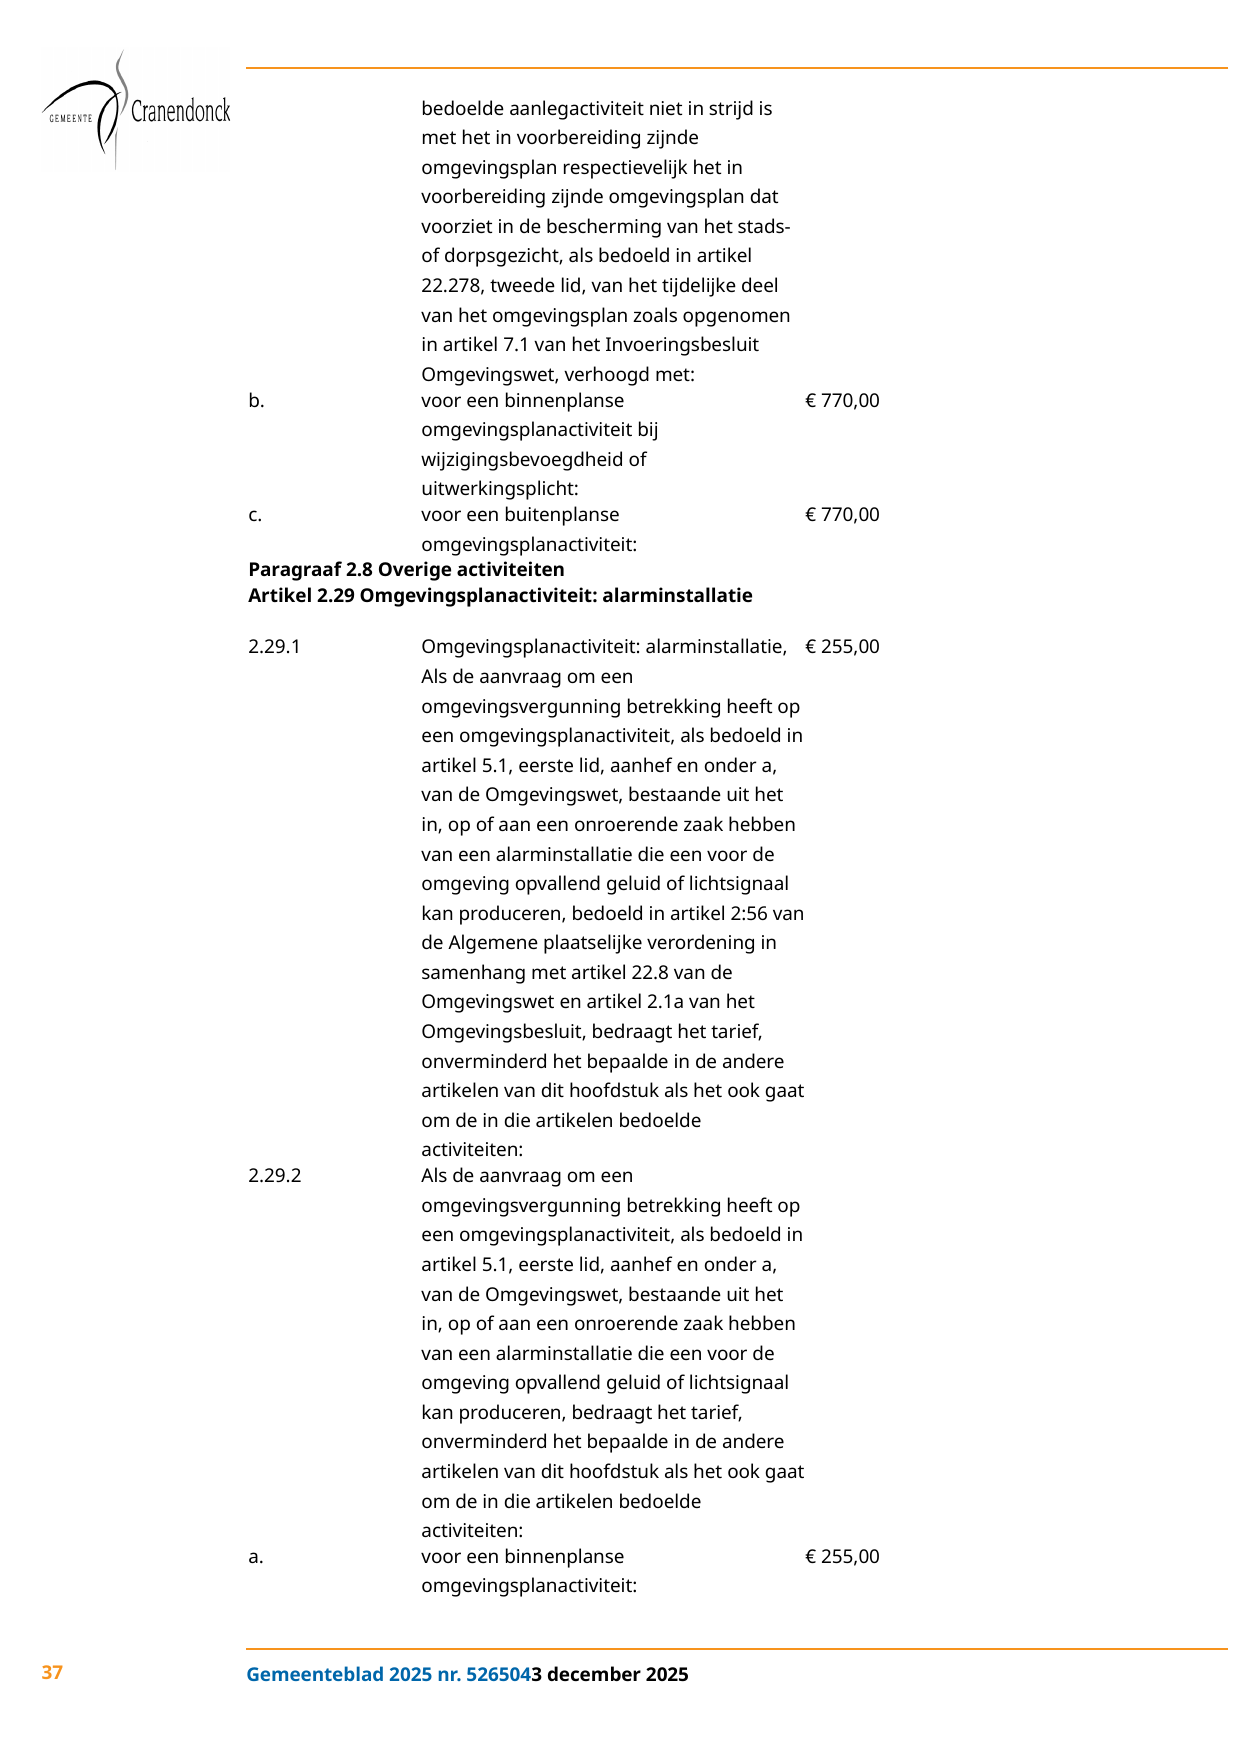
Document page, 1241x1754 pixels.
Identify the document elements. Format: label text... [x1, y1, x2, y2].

picture [41, 47, 231, 172]
table_cell [979, 1543, 1152, 1598]
table_cell [979, 387, 1152, 501]
table_cell voor een binnenplanse omgevingsplanactiviteit: [421, 1543, 805, 1598]
table_cell € 255,00 [805, 634, 978, 1162]
table_cell [979, 501, 1152, 557]
table_cell [979, 95, 1152, 387]
table_cell [979, 1163, 1152, 1543]
table_cell [805, 1163, 978, 1543]
table_cell [805, 95, 978, 387]
table_cell c. [248, 501, 421, 557]
table_cell voor een binnenplanse omgevingsplanactiviteit bij wijzigingsbevoegdheid of uitwerkingsplicht: [421, 387, 805, 501]
table_cell Artikel 2.29 Omgevingsplanactiviteit: alarminstallatie [248, 582, 978, 608]
table_cell € 255,00 [805, 1543, 978, 1598]
table_cell [421, 608, 805, 634]
table_cell Omgevingsplanactiviteit: alarminstallatie, Als de aanvraag om een omgevingsvergunning betrekking heeft op een omgevingsplanactiviteit, als bedoeld in artikel 5.1, eerste lid, aanhef en onder a, van de Omgevingswet, bestaande uit het in, op of aan een onroerende zaak hebben van een alarminstallatie die een voor de omgeving opvallend geluid of lichtsignaal kan produceren, bedoeld in artikel 2:56 van de Algemene plaatselijke verordening in samenhang met artikel 22.8 van de Omgevingswet en artikel 2.1a van het Omgevingsbesluit, bedraagt het tarief, onverminderd het bepaalde in de andere artikelen van dit hoofdstuk als het ook gaat om de in die artikelen bedoelde activiteiten: [421, 634, 805, 1162]
table_cell € 770,00 [805, 501, 978, 557]
table_cell voor een buitenplanse omgevingsplanactiviteit: [421, 501, 805, 557]
table_cell bedoelde aanlegactiviteit niet in strijd is met het in voorbereiding zijnde omgevingsplan respectievelijk het in voorbereiding zijnde omgevingsplan dat voorziet in de bescherming van het stads- of dorpsgezicht, als bedoeld in artikel 22.278, tweede lid, van het tijdelijke deel van het omgevingsplan zoals opgenomen in artikel 7.1 van het Invoeringsbesluit Omgevingswet, verhoogd met: [421, 95, 805, 387]
table_cell 2.29.2 [248, 1163, 421, 1543]
table_cell Als de aanvraag om een omgevingsvergunning betrekking heeft op een omgevingsplanactiviteit, als bedoeld in artikel 5.1, eerste lid, aanhef en onder a, van de Omgevingswet, bestaande uit het in, op of aan een onroerende zaak hebben van een alarminstallatie die een voor de omgeving opvallend geluid of lichtsignaal kan produceren, bedraagt het tarief, onverminderd het bepaalde in de andere artikelen van dit hoofdstuk als het ook gaat om de in die artikelen bedoelde activiteiten: [421, 1163, 805, 1543]
table_cell b. [248, 387, 421, 501]
table_cell € 770,00 [805, 387, 978, 501]
table_cell [805, 608, 978, 634]
table_cell [248, 95, 421, 387]
table_cell [979, 634, 1152, 1162]
table_cell 2.29.1 [248, 634, 421, 1162]
table_cell a. [248, 1543, 421, 1598]
table_cell [979, 608, 1152, 634]
table_cell Paragraaf 2.8 Overige activiteiten [248, 557, 1152, 582]
table_cell [248, 608, 421, 634]
